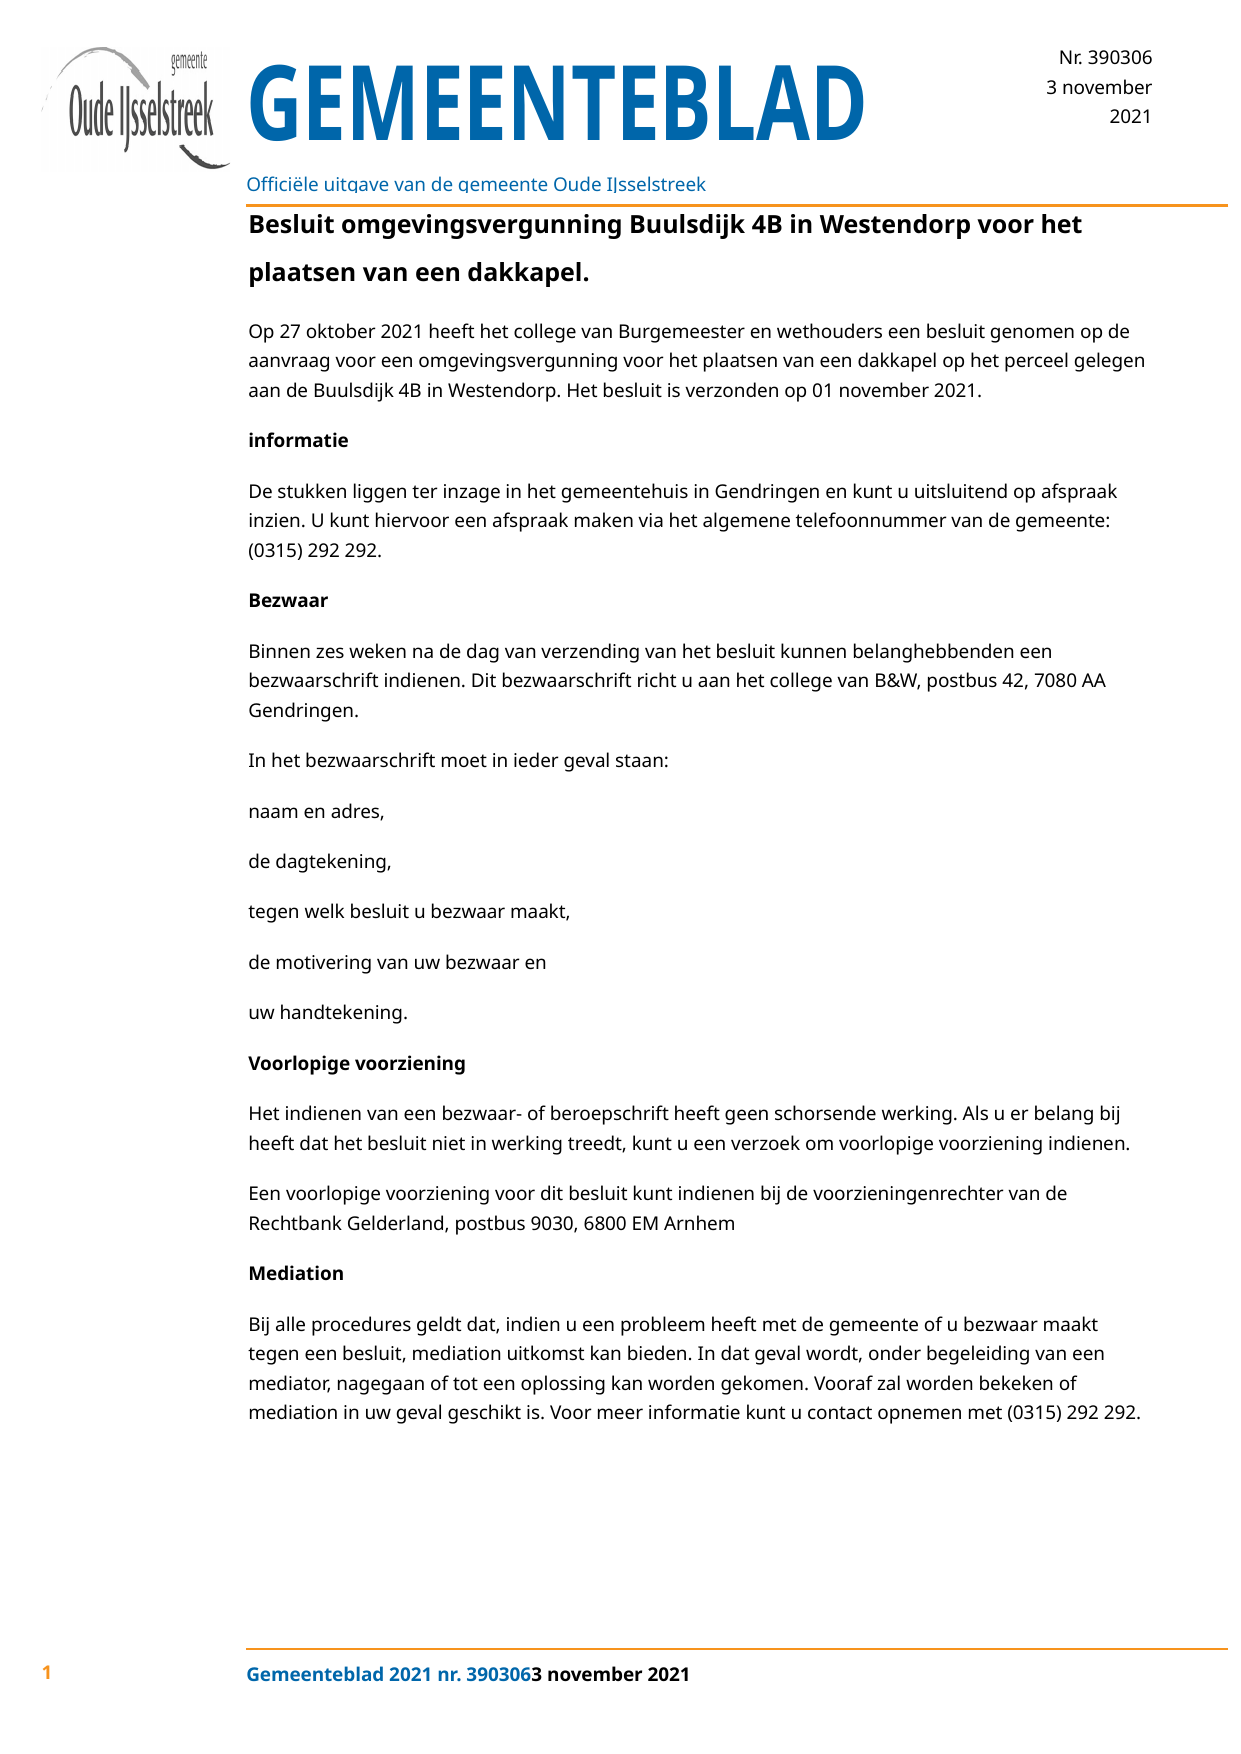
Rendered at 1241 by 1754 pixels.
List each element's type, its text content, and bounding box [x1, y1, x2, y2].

text De stukken liggen ter inzage in het gemeentehuis in Gendringen en kunt u uitsluitend op afspraak inzien. U kunt hiervoor een afspraak maken via het algemene telefoonnummer van de gemeente: (0315) 292 292. [248, 478, 1152, 563]
text informatie [248, 427, 1152, 453]
text Voorlopige voorziening [248, 1050, 1152, 1076]
text Een voorlopige voorziening voor dit besluit kunt indienen bij de voorzieningenrechter van de Rechtbank Gelderland, postbus 9030, 6800 EM Arnhem [248, 1180, 1152, 1236]
text de dagtekening, [248, 848, 1152, 874]
text Besluit omgevingsvergunning Buulsdijk 4B in Westendorp voor het plaatsen van een dakkapel. [248, 207, 1152, 288]
text naam en adres, [248, 798, 1152, 824]
text Het indienen van een bezwaar- of beroepschrift heeft geen schorsende werking. Als u er belang bij heeft dat het besluit niet in werking treedt, kunt u een verzoek om voorlopige voorziening indienen. [248, 1100, 1152, 1156]
text Bij alle procedures geldt dat, indien u een probleem heeft met de gemeente of u bezwaar maakt tegen een besluit, mediation uitkomst kan bieden. In dat geval wordt, onder begeleiding van een mediator, nagegaan of tot een oplossing kan worden gekomen. Vooraf zal worden bekeken of mediation in uw geval geschikt is. Voor meer informatie kunt u contact opnemen met (0315) 292 292. [248, 1311, 1152, 1425]
text Bezwaar [248, 587, 1152, 613]
text Mediation [248, 1260, 1152, 1286]
text Binnen zes weken na de dag van verzending van het besluit kunnen belanghebbenden een bezwaarschrift indienen. Dit bezwaarschrift richt u aan het college van B&W, postbus 42, 7080 AA Gendringen. [248, 638, 1152, 723]
text Op 27 oktober 2021 heeft het college van Burgemeester en wethouders een besluit genomen op de aanvraag voor een omgevingsvergunning voor het plaatsen van een dakkapel op het perceel gelegen aan de Buulsdijk 4B in Westendorp. Het besluit is verzonden op 01 november 2021. [248, 318, 1152, 403]
text de motivering van uw bezwaar en [248, 949, 1152, 975]
text tegen welk besluit u bezwaar maakt, [248, 899, 1152, 924]
text uw handtekening. [248, 999, 1152, 1025]
picture [41, 47, 231, 172]
text In het bezwaarschrift moet in ieder geval staan: [248, 747, 1152, 773]
